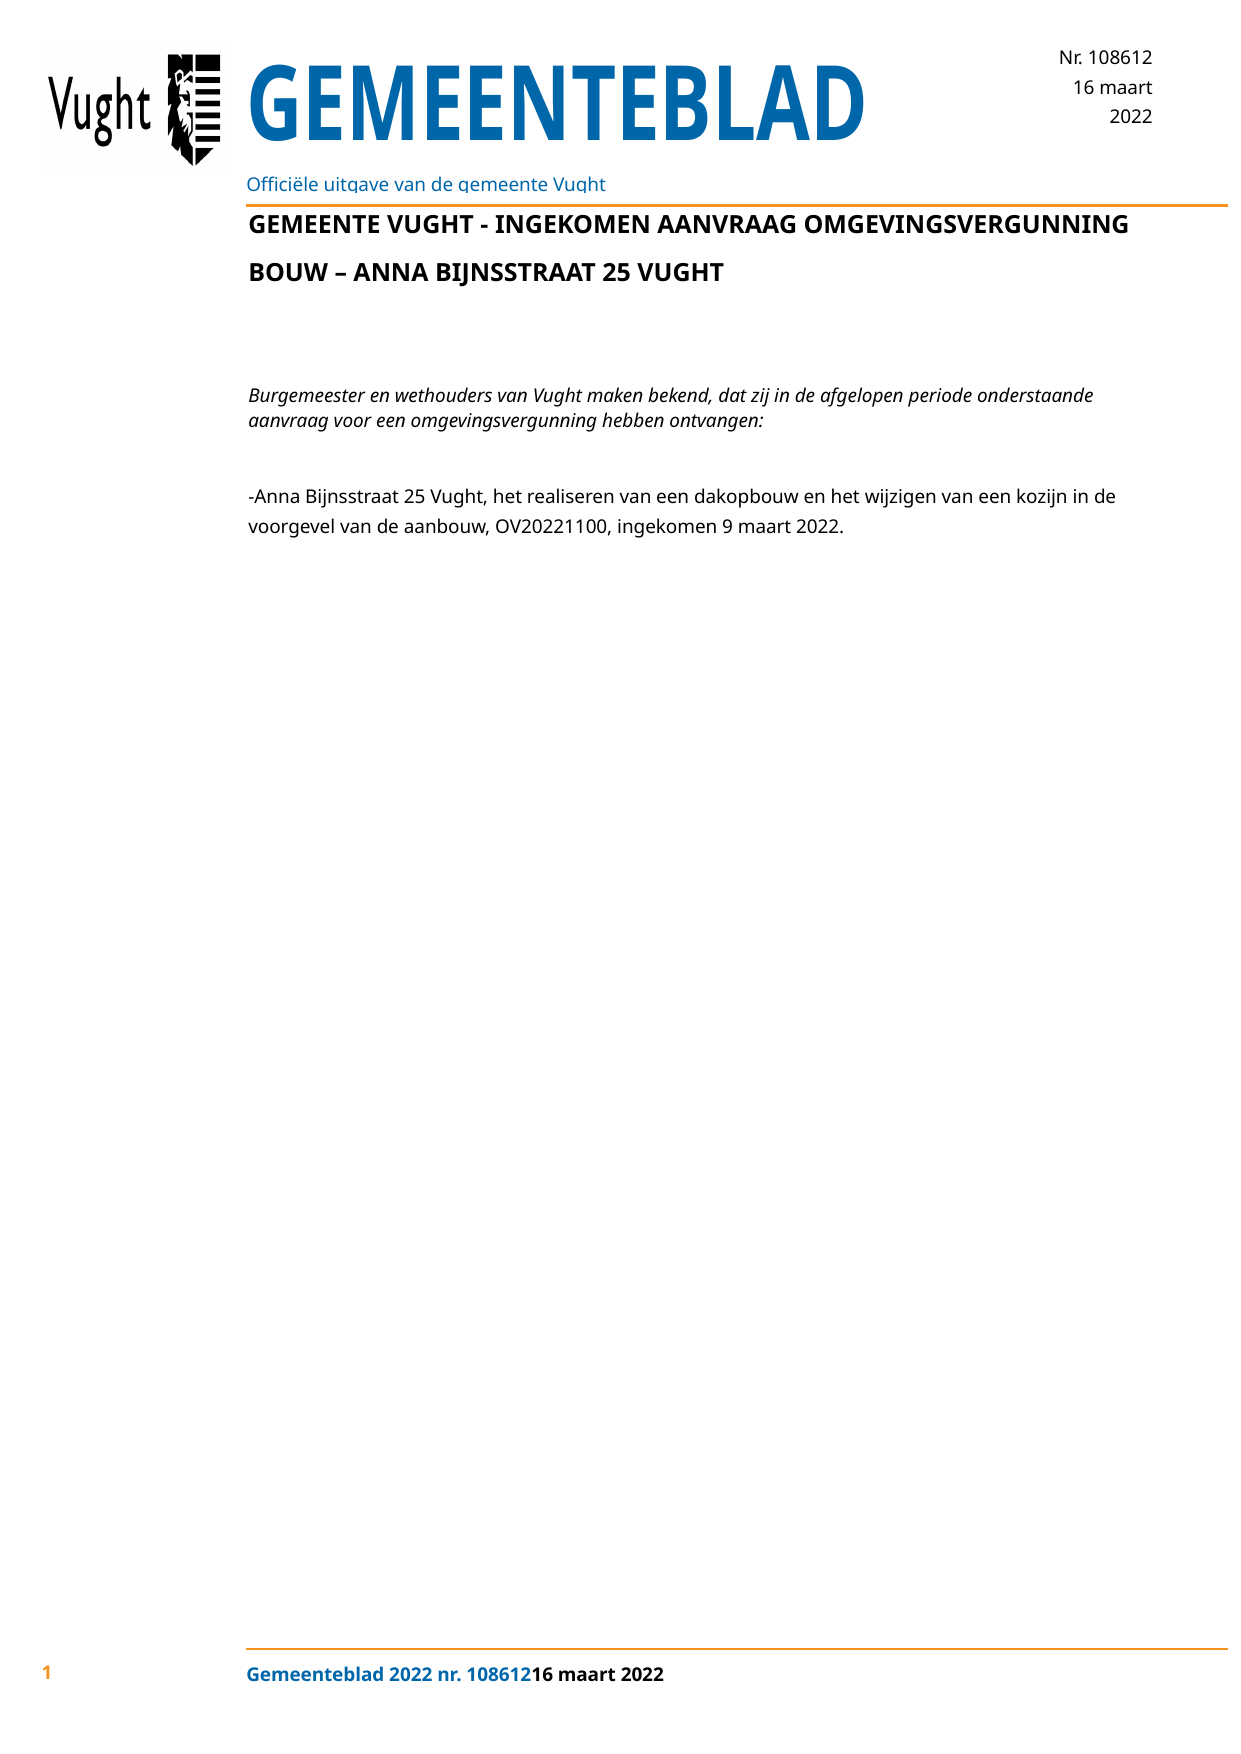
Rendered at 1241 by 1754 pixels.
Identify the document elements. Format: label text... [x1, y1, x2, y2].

text Burgemeester en wethouders van Vught maken bekend, dat zij in de afgelopen periode onderstaande aanvraag voor een omgevingsvergunning hebben ontvangen: [248, 382, 1152, 433]
picture [41, 47, 231, 172]
text -Anna Bijnsstraat 25 Vught, het realiseren van een dakopbouw en het wijzigen van een kozijn in de voorgevel van de aanbouw, OV20221100, ingekomen 9 maart 2022. [248, 484, 1152, 539]
text GEMEENTE VUGHT - INGEKOMEN AANVRAAG OMGEVINGSVERGUNNING BOUW – ANNA BIJNSSTRAAT 25 VUGHT [248, 207, 1152, 288]
